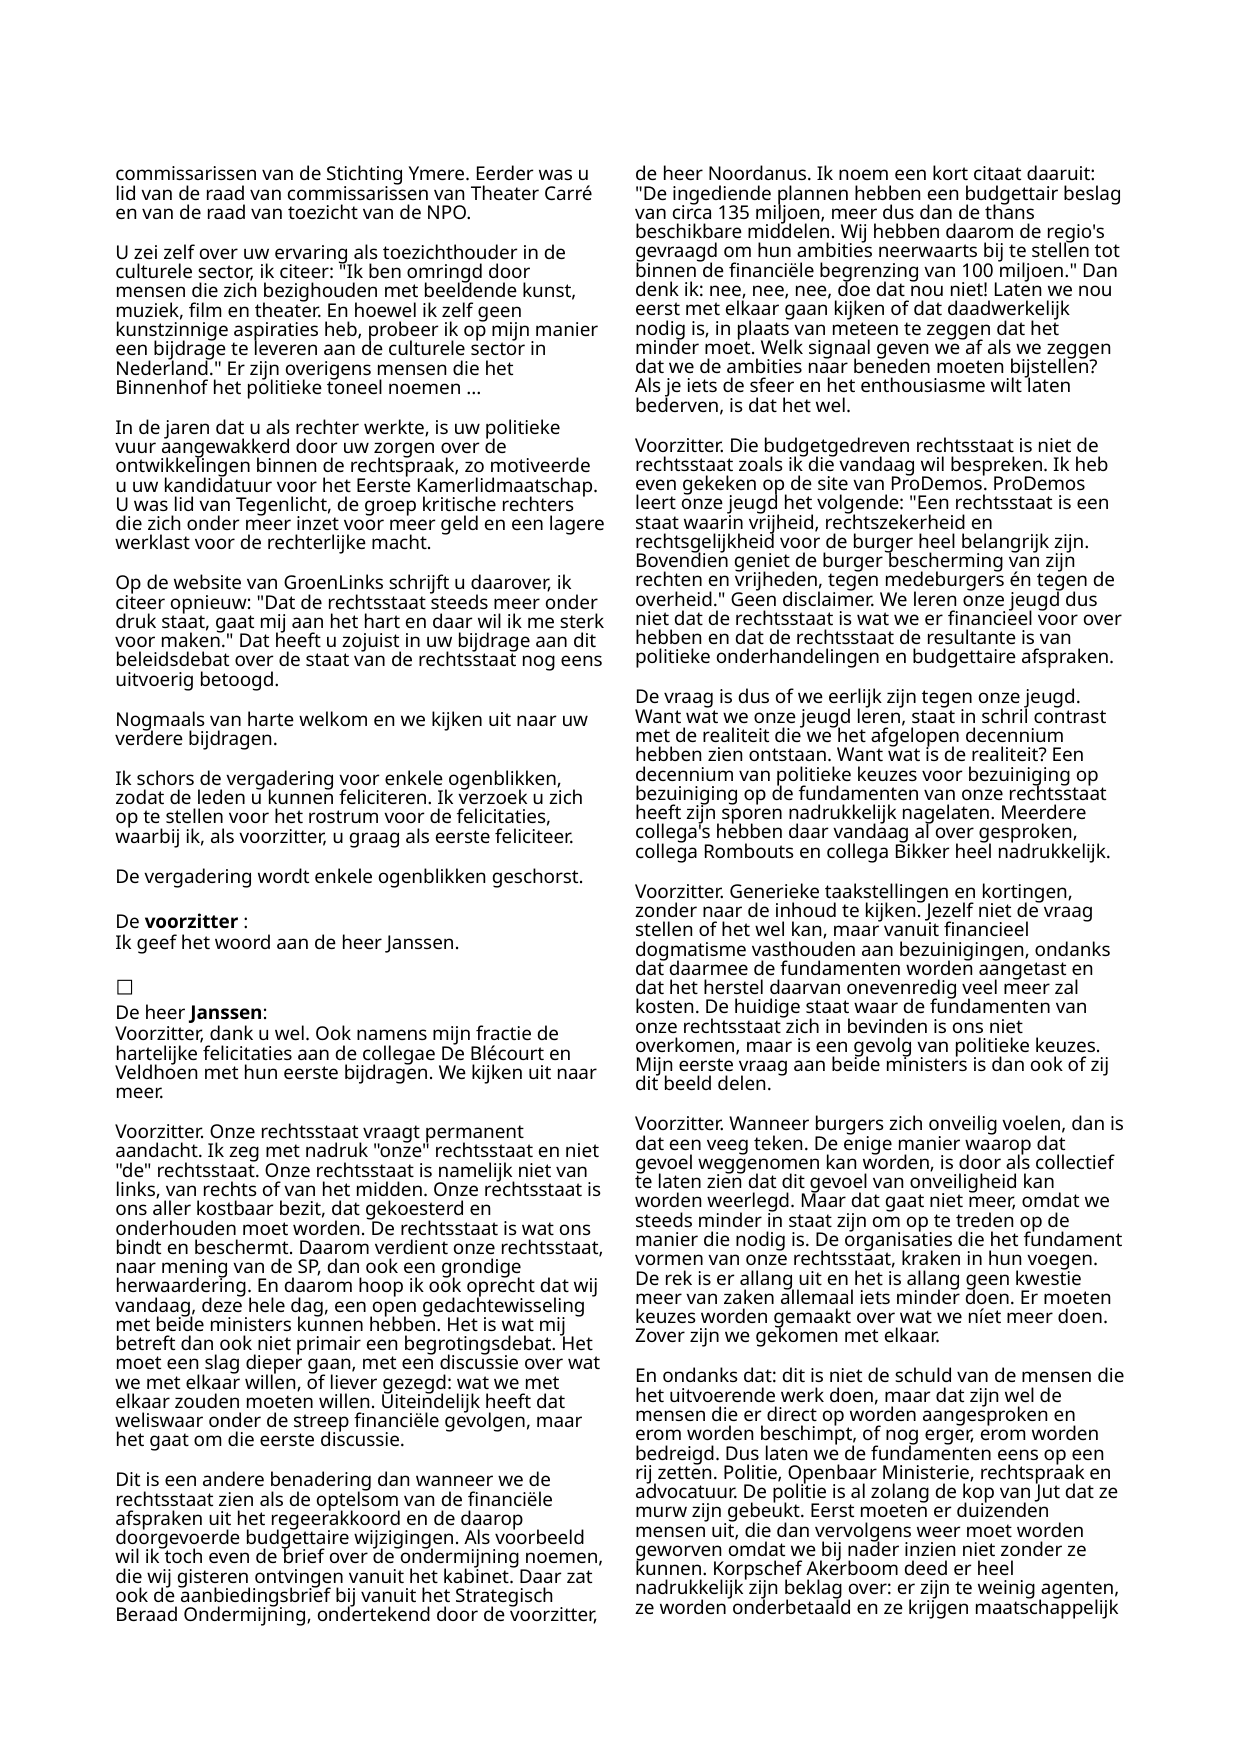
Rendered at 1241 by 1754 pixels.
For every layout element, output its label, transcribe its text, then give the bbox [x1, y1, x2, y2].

text En ondanks dat: dit is niet de schuld van de mensen die het uitvoerende werk doen, maar dat zijn wel de mensen die er direct op worden aangesproken en erom worden beschimpt, of nog erger, erom worden bedreigd. Dus laten we de fundamenten eens op een rij zetten. Politie, Openbaar Ministerie, rechtspraak en advocatuur. De politie is al zolang de kop van Jut dat ze murw zijn gebeukt. Eerst moeten er duizenden mensen uit, die dan vervolgens weer moet worden geworven omdat we bij nader inzien niet zonder ze kunnen. Korpschef Akerboom deed er heel nadrukkelijk zijn beklag over: er zijn te weinig agenten, ze worden onderbetaald en ze krijgen maatschappelijk [635, 1367, 1125, 1618]
text U zei zelf over uw ervaring als toezichthouder in de culturele sector, ik citeer: "Ik ben omringd door mensen die zich bezighouden met beeldende kunst, muziek, film en theater. En hoewel ik zelf geen kunstzinnige aspiraties heb, probeer ik op mijn manier een bijdrage te leveren aan de culturele sector in Nederland." Er zijn overigens mensen die het Binnenhof het politieke toneel noemen ... [115, 244, 605, 398]
text Nogmaals van harte welkom en we kijken uit naar uw verdere bijdragen. [115, 711, 605, 749]
text Voorzitter. Generieke taakstellingen en kortingen, zonder naar de inhoud te kijken. Jezelf niet de vraag stellen of het wel kan, maar vanuit financieel dogmatisme vasthouden aan bezuinigingen, ondanks dat daarmee de fundamenten worden aangetast en dat het herstel daarvan onevenredig veel meer zal kosten. De huidige staat waar de fundamenten van onze rechtsstaat zich in bevinden is ons niet overkomen, maar is een gevolg van politieke keuzes. Mijn eerste vraag aan beide ministers is dan ook of zij dit beeld delen. [635, 883, 1125, 1095]
text De vraag is dus of we eerlijk zijn tegen onze jeugd. Want wat we onze jeugd leren, staat in schril contrast met de realiteit die we het afgelopen decennium hebben zien ontstaan. Want wat is de realiteit? Een decennium van politieke keuzes voor bezuiniging op bezuiniging op de fundamenten van onze rechtsstaat heeft zijn sporen nadrukkelijk nagelaten. Meerdere collega's hebben daar vandaag al over gesproken, collega Rombouts en collega Bikker heel nadrukkelijk. [635, 688, 1125, 862]
text ⬜ [115, 974, 605, 999]
text De heer Janssen: [115, 999, 605, 1025]
text Voorzitter. Wanneer burgers zich onveilig voelen, dan is dat een veeg teken. De enige manier waarop dat gevoel weggenomen kan worden, is door als collectief te laten zien dat dit gevoel van onveiligheid kan worden weerlegd. Maar dat gaat niet meer, omdat we steeds minder in staat zijn om op te treden op de manier die nodig is. De organisaties die het fundament vormen van onze rechtsstaat, kraken in hun voegen. De rek is er allang uit en het is allang geen kwestie meer van zaken allemaal iets minder doen. Er moeten keuzes worden gemaakt over wat we níet meer doen. Zover zijn we gekomen met elkaar. [635, 1115, 1125, 1347]
text Voorzitter, dank u wel. Ook namens mijn fractie de hartelijke felicitaties aan de collegae De Blécourt en Veldhoen met hun eerste bijdragen. We kijken uit naar meer. [115, 1025, 605, 1102]
text Ik geef het woord aan de heer Janssen. [115, 934, 605, 953]
text commissarissen van de Stichting Ymere. Eerder was u lid van de raad van commissarissen van Theater Carré en van de raad van toezicht van de NPO. [115, 165, 605, 223]
text De voorzitter : [115, 908, 605, 934]
text Voorzitter. Die budgetgedreven rechtsstaat is niet de rechtsstaat zoals ik die vandaag wil bespreken. Ik heb even gekeken op de site van ProDemos. ProDemos leert onze jeugd het volgende: "Een rechtsstaat is een staat waarin vrijheid, rechtszekerheid en rechtsgelijkheid voor de burger heel belangrijk zijn. Bovendien geniet de burger bescherming van zijn rechten en vrijheden, tegen medeburgers én tegen de overheid." Geen disclaimer. We leren onze jeugd dus niet dat de rechtsstaat is wat we er financieel voor over hebben en dat de rechtsstaat de resultante is van politieke onderhandelingen en budgettaire afspraken. [635, 437, 1125, 668]
text Op de website van GroenLinks schrijft u daarover, ik citeer opnieuw: "Dat de rechtsstaat steeds meer onder druk staat, gaat mij aan het hart en daar wil ik me sterk voor maken." Dat heeft u zojuist in uw bijdrage aan dit beleidsdebat over de staat van de rechtsstaat nog eens uitvoerig betoogd. [115, 574, 605, 690]
text In de jaren dat u als rechter werkte, is uw politieke vuur aangewakkerd door uw zorgen over de ontwikkelingen binnen de rechtspraak, zo motiveerde u uw kandidatuur voor het Eerste Kamerlidmaatschap. U was lid van Tegenlicht, de groep kritische rechters die zich onder meer inzet voor meer geld en een lagere werklast voor de rechterlijke macht. [115, 419, 605, 554]
text Ik schors de vergadering voor enkele ogenblikken, zodat de leden u kunnen feliciteren. Ik verzoek u zich op te stellen voor het rostrum voor de felicitaties, waarbij ik, als voorzitter, u graag als eerste feliciteer. [115, 770, 605, 847]
text de heer Noordanus. Ik noem een kort citaat daaruit: "De ingediende plannen hebben een budgettair beslag van circa 135 miljoen, meer dus dan de thans beschikbare middelen. Wij hebben daarom de regio's gevraagd om hun ambities neerwaarts bij te stellen tot binnen de financiële begrenzing van 100 miljoen." Dan denk ik: nee, nee, nee, doe dat nou niet! Laten we nou eerst met elkaar gaan kijken of dat daadwerkelijk nodig is, in plaats van meteen te zeggen dat het minder moet. Welk signaal geven we af als we zeggen dat we de ambities naar beneden moeten bijstellen? Als je iets de sfeer en het enthousiasme wilt laten bederven, is dat het wel. [635, 165, 1125, 416]
text De vergadering wordt enkele ogenblikken geschorst. [115, 868, 605, 887]
text Dit is een andere benadering dan wanneer we de rechtsstaat zien als de optelsom van de financiële afspraken uit het regeerakkoord en de daarop doorgevoerde budgettaire wijzigingen. Als voorbeeld wil ik toch even de brief over de ondermijning noemen, die wij gisteren ontvingen vanuit het kabinet. Daar zat ook de aanbiedingsbrief bij vanuit het Strategisch Beraad Ondermijning, ondertekend door de voorzitter, [115, 1471, 605, 1626]
text Voorzitter. Onze rechtsstaat vraagt permanent aandacht. Ik zeg met nadruk "onze" rechtsstaat en niet "de" rechtsstaat. Onze rechtsstaat is namelijk niet van links, van rechts of van het midden. Onze rechtsstaat is ons aller kostbaar bezit, dat gekoesterd en onderhouden moet worden. De rechtsstaat is wat ons bindt en beschermt. Daarom verdient onze rechtsstaat, naar mening van de SP, dan ook een grondige herwaardering. En daarom hoop ik ook oprecht dat wij vandaag, deze hele dag, een open gedachtewisseling met beide ministers kunnen hebben. Het is wat mij betreft dan ook niet primair een begrotingsdebat. Het moet een slag dieper gaan, met een discussie over wat we met elkaar willen, of liever gezegd: wat we met elkaar zouden moeten willen. Uiteindelijk heeft dat weliswaar onder de streep financiële gevolgen, maar het gaat om die eerste discussie. [115, 1123, 605, 1451]
